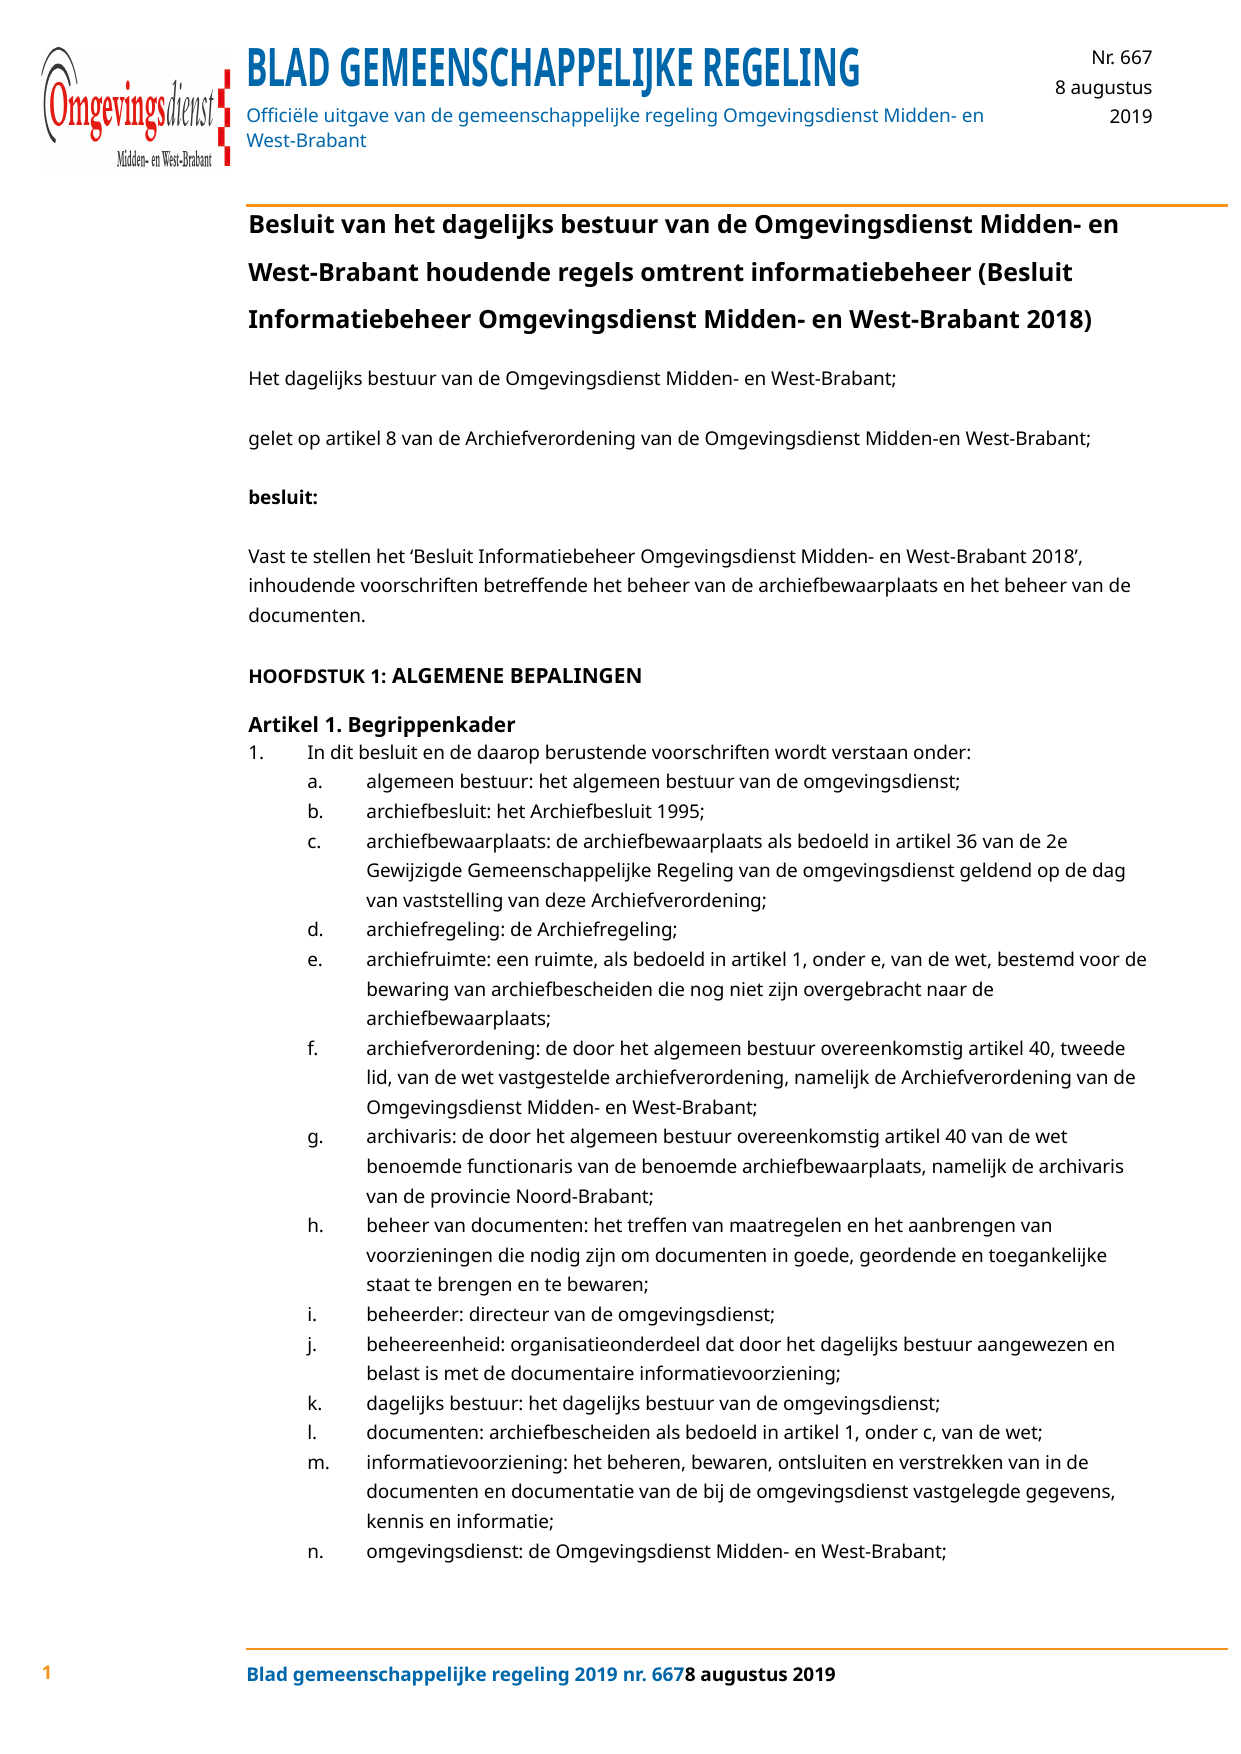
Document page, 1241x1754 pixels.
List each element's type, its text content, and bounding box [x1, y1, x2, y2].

list documenten: archiefbescheiden als bedoeld in artikel 1, onder c, van de wet; [307, 1419, 1152, 1445]
list algemeen bestuur: het algemeen bestuur van de omgevingsdienst; [307, 769, 1152, 794]
list informatievoorziening: het beheren, bewaren, ontsluiten en verstrekken van in de documenten en documentatie van de bij de omgevingsdienst vastgelegde gegevens, kennis en informatie; [307, 1449, 1152, 1534]
text Artikel 1. Begrippenkader [248, 711, 1152, 739]
text HOOFDSTUK 1: ALGEMENE BEPALINGEN [248, 661, 1152, 690]
list archiefruimte: een ruimte, als bedoeld in artikel 1, onder e, van de wet, bestemd voor de bewaring van archiefbescheiden die nog niet zijn overgebracht naar de archiefbewaarplaats; [307, 946, 1152, 1031]
list archiefverordening: de door het algemeen bestuur overeenkomstig artikel 40, tweede lid, van de wet vastgestelde archiefverordening, namelijk de Archiefverordening van de Omgevingsdienst Midden- en West-Brabant; [307, 1035, 1152, 1120]
list beheerder: directeur van de omgevingsdienst; [307, 1301, 1152, 1327]
text inhoudende voorschriften betreffende het beheer van de archiefbewaarplaats en het beheer van de documenten. [248, 573, 1152, 628]
text gelet op artikel 8 van de Archiefverordening van de Omgevingsdienst Midden-en West-Brabant; [248, 425, 1152, 450]
picture [41, 47, 231, 172]
list beheereenheid: organisatieonderdeel dat door het dagelijks bestuur aangewezen en belast is met de documentaire informatievoorziening; [307, 1331, 1152, 1386]
list archivaris: de door het algemeen bestuur overeenkomstig artikel 40 van de wet benoemde functionaris van de benoemde archiefbewaarplaats, namelijk de archivaris van de provincie Noord-Brabant; [307, 1124, 1152, 1208]
list dagelijks bestuur: het dagelijks bestuur van de omgevingsdienst; [307, 1390, 1152, 1416]
list archiefbesluit: het Archiefbesluit 1995; [307, 798, 1152, 824]
list In dit besluit en de daarop berustende voorschriften wordt verstaan onder: [248, 739, 1152, 765]
text Besluit van het dagelijks bestuur van de Omgevingsdienst Midden- en West-Brabant houdende regels omtrent informatiebeheer (Besluit Informatiebeheer Omgevingsdienst Midden- en West-Brabant 2018) [248, 207, 1152, 336]
text besluit: [248, 484, 1152, 509]
list archiefregeling: de Archiefregeling; [307, 917, 1152, 942]
list omgevingsdienst: de Omgevingsdienst Midden- en West-Brabant; [307, 1538, 1152, 1563]
list archiefbewaarplaats: de archiefbewaarplaats als bedoeld in artikel 36 van de 2e Gewijzigde Gemeenschappelijke Regeling van de omgevingsdienst geldend op de dag van vaststelling van deze Archiefverordening; [307, 828, 1152, 913]
text Het dagelijks bestuur van de Omgevingsdienst Midden- en West-Brabant; [248, 366, 1152, 391]
text Vast te stellen het ‘Besluit Informatiebeheer Omgevingsdienst Midden- en West-Brabant 2018’, [248, 543, 1152, 569]
list beheer van documenten: het treffen van maatregelen en het aanbrengen van voorzieningen die nodig zijn om documenten in goede, geordende en toegankelijke staat te brengen en te bewaren; [307, 1212, 1152, 1297]
